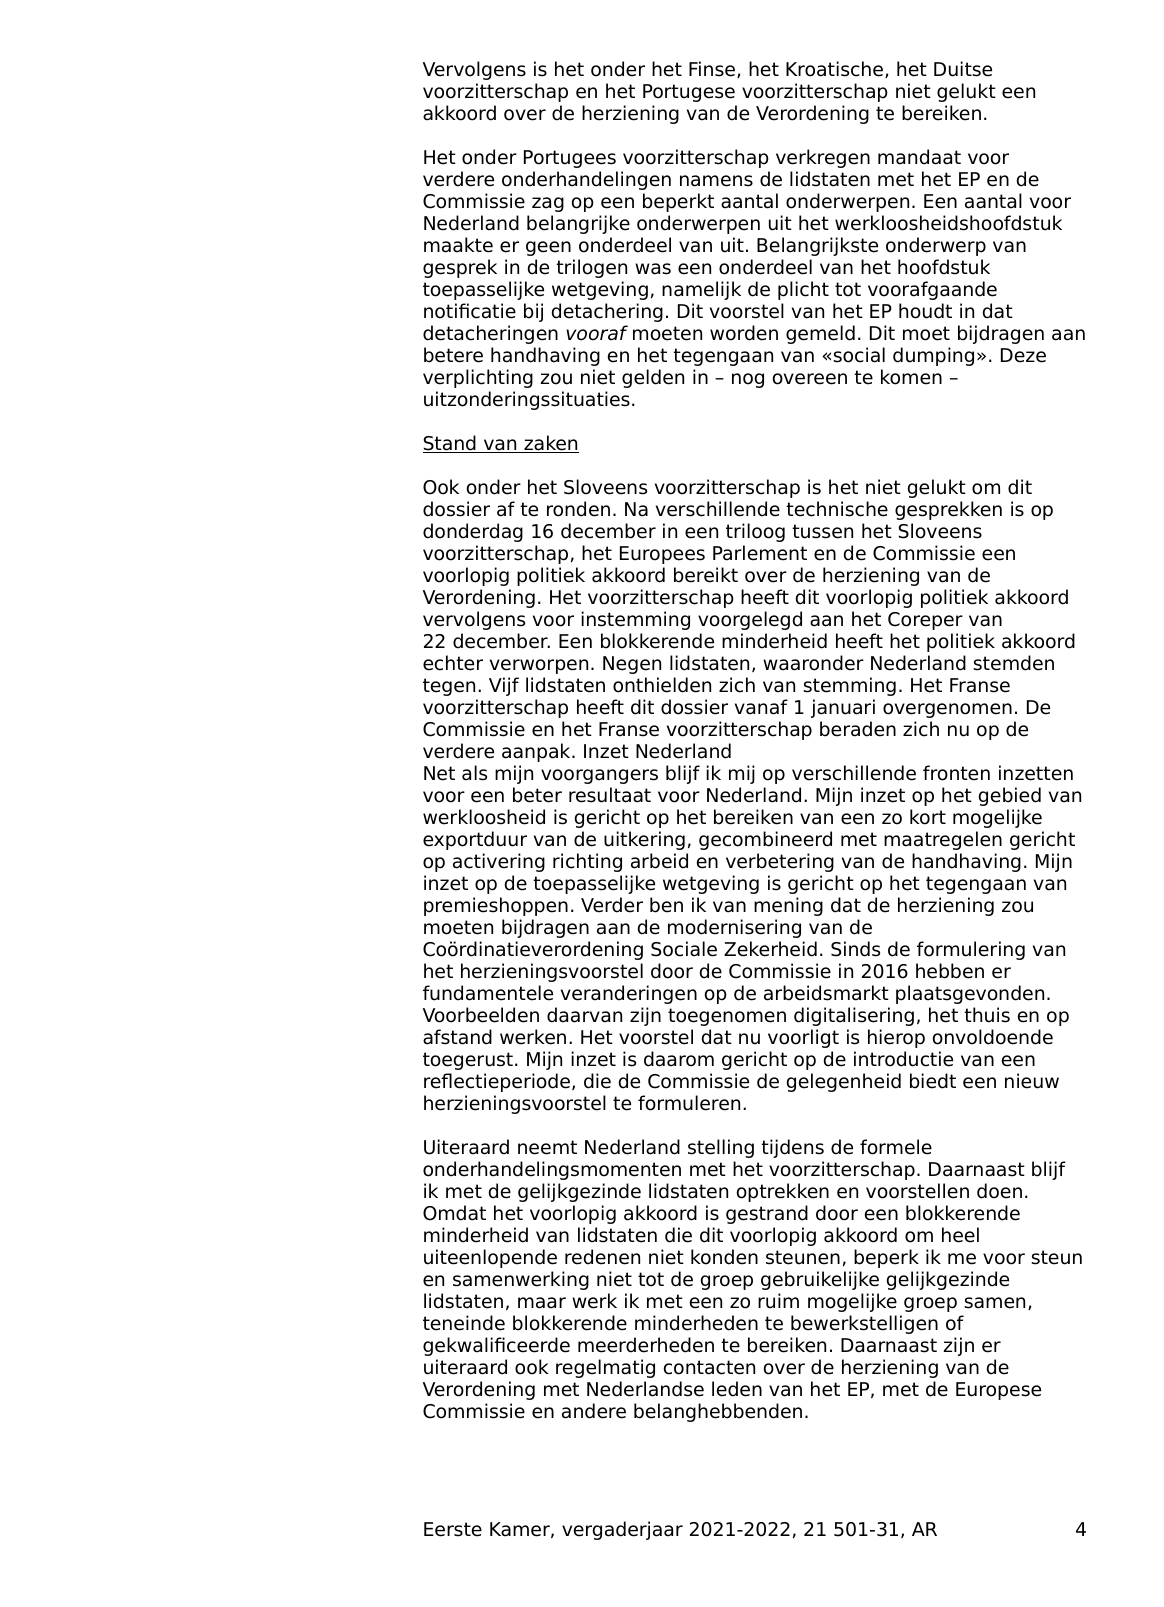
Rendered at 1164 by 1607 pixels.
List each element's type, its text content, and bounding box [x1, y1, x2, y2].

subtitle Stand van zaken [422, 433, 1087, 455]
text Net als mijn voorgangers blijf ik mij op verschillende fronten inzetten voor een beter resultaat voor Nederland. Mijn inzet op het gebied van werkloosheid is gericht op het bereiken van een zo kort mogelijke exportduur van de uitkering, gecombineerd met maatregelen gericht op activering richting arbeid en verbetering van de handhaving. Mijn inzet op de toepasselijke wetgeving is gericht op het tegengaan van premieshoppen. Verder ben ik van mening dat de herziening zou moeten bijdragen aan de modernisering van de Coördinatieverordening Sociale Zekerheid. Sinds de formulering van het herzieningsvoorstel door de Commissie in 2016 hebben er fundamentele veranderingen op de arbeidsmarkt plaatsgevonden. Voorbeelden daarvan zijn toegenomen digitalisering, het thuis en op afstand werken. Het voorstel dat nu voorligt is hierop onvoldoende toegerust. Mijn inzet is daarom gericht op de introductie van een reflectieperiode, die de Commissie de gelegenheid biedt een nieuw herzieningsvoorstel te formuleren. [422, 763, 1087, 1115]
text Uiteraard neemt Nederland stelling tijdens de formele onderhandelingsmomenten met het voorzitterschap. Daarnaast blijf ik met de gelijkgezinde lidstaten optrekken en voorstellen doen. Omdat het voorlopig akkoord is gestrand door een blokkerende minderheid van lidstaten die dit voorlopig akkoord om heel uiteenlopende redenen niet konden steunen, beperk ik me voor steun en samenwerking niet tot de groep gebruikelijke gelijkgezinde lidstaten, maar werk ik met een zo ruim mogelijke groep samen, teneinde blokkerende minderheden te bewerkstelligen of gekwalificeerde meerderheden te bereiken. Daarnaast zijn er uiteraard ook regelmatig contacten over de herziening van de Verordening met Nederlandse leden van het EP, met de Europese Commissie en andere belanghebbenden. [422, 1137, 1087, 1423]
text Ook onder het Sloveens voorzitterschap is het niet gelukt om dit dossier af te ronden. Na verschillende technische gesprekken is op donderdag 16 december in een triloog tussen het Sloveens voorzitterschap, het Europees Parlement en de Commissie een voorlopig politiek akkoord bereikt over de herziening van de Verordening. Het voorzitterschap heeft dit voorlopig politiek akkoord vervolgens voor instemming voorgelegd aan het Coreper van 22 december. Een blokkerende minderheid heeft het politiek akkoord echter verworpen. Negen lidstaten, waaronder Nederland stemden tegen. Vijf lidstaten onthielden zich van stemming. Het Franse voorzitterschap heeft dit dossier vanaf 1 januari overgenomen. De Commissie en het Franse voorzitterschap beraden zich nu op de verdere aanpak. Inzet Nederland [422, 477, 1087, 763]
text Vervolgens is het onder het Finse, het Kroatische, het Duitse voorzitterschap en het Portugese voorzitterschap niet gelukt een akkoord over de herziening van de Verordening te bereiken. [422, 59, 1087, 125]
text Het onder Portugees voorzitterschap verkregen mandaat voor verdere onderhandelingen namens de lidstaten met het EP en de Commissie zag op een beperkt aantal onderwerpen. Een aantal voor Nederland belangrijke onderwerpen uit het werkloosheidshoofdstuk maakte er geen onderdeel van uit. Belangrijkste onderwerp van gesprek in de trilogen was een onderdeel van het hoofdstuk toepasselijke wetgeving, namelijk de plicht tot voorafgaande notificatie bij detachering. Dit voorstel van het EP houdt in dat detacheringen vooraf moeten worden gemeld. Dit moet bijdragen aan betere handhaving en het tegengaan van «social dumping». Deze verplichting zou niet gelden in – nog overeen te komen – uitzonderingssituaties. [422, 147, 1087, 411]
